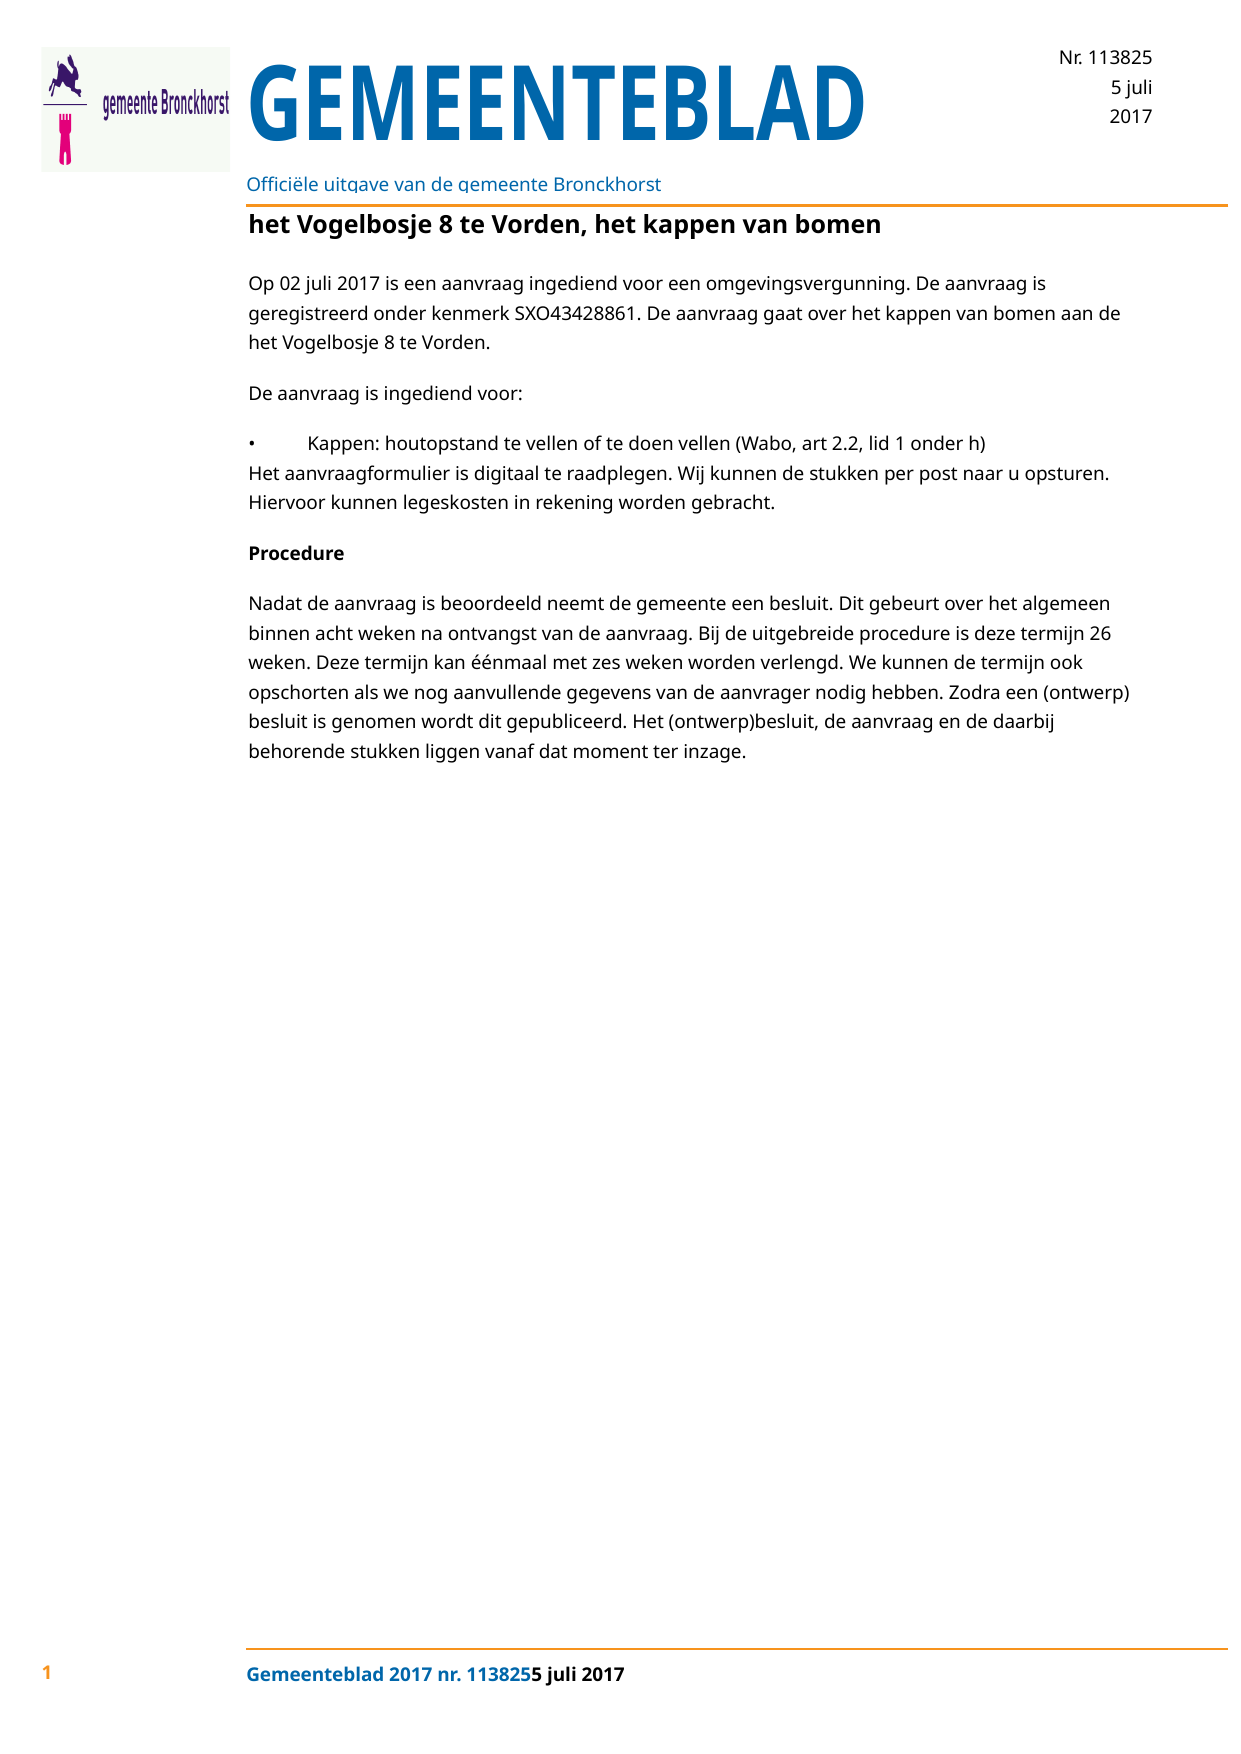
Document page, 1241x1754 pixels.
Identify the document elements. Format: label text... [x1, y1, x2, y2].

list Kappen: houtopstand te vellen of te doen vellen (Wabo, art 2.2, lid 1 onder h) [248, 430, 1152, 456]
text Op 02 juli 2017 is een aanvraag ingediend voor een omgevingsvergunning. De aanvraag is geregistreerd onder kenmerk SXO43428861. De aanvraag gaat over het kappen van bomen aan de het Vogelbosje 8 te Vorden. [248, 270, 1152, 355]
text Procedure [248, 540, 1152, 566]
text Nadat de aanvraag is beoordeeld neemt de gemeente een besluit. Dit gebeurt over het algemeen binnen acht weken na ontvangst van de aanvraag. Bij de uitgebreide procedure is deze termijn 26 weken. Deze termijn kan éénmaal met zes weken worden verlengd. We kunnen de termijn ook opschorten als we nog aanvullende gegevens van de aanvrager nodig hebben. Zodra een (ontwerp) besluit is genomen wordt dit gepubliceerd. Het (ontwerp)besluit, de aanvraag en de daarbij behorende stukken liggen vanaf dat moment ter inzage. [248, 590, 1152, 764]
text De aanvraag is ingediend voor: [248, 380, 1152, 406]
text het Vogelbosje 8 te Vorden, het kappen van bomen [248, 207, 1152, 241]
text Het aanvraagformulier is digitaal te raadplegen. Wij kunnen de stukken per post naar u opsturen. Hiervoor kunnen legeskosten in rekening worden gebracht. [248, 460, 1152, 515]
picture [41, 47, 231, 172]
